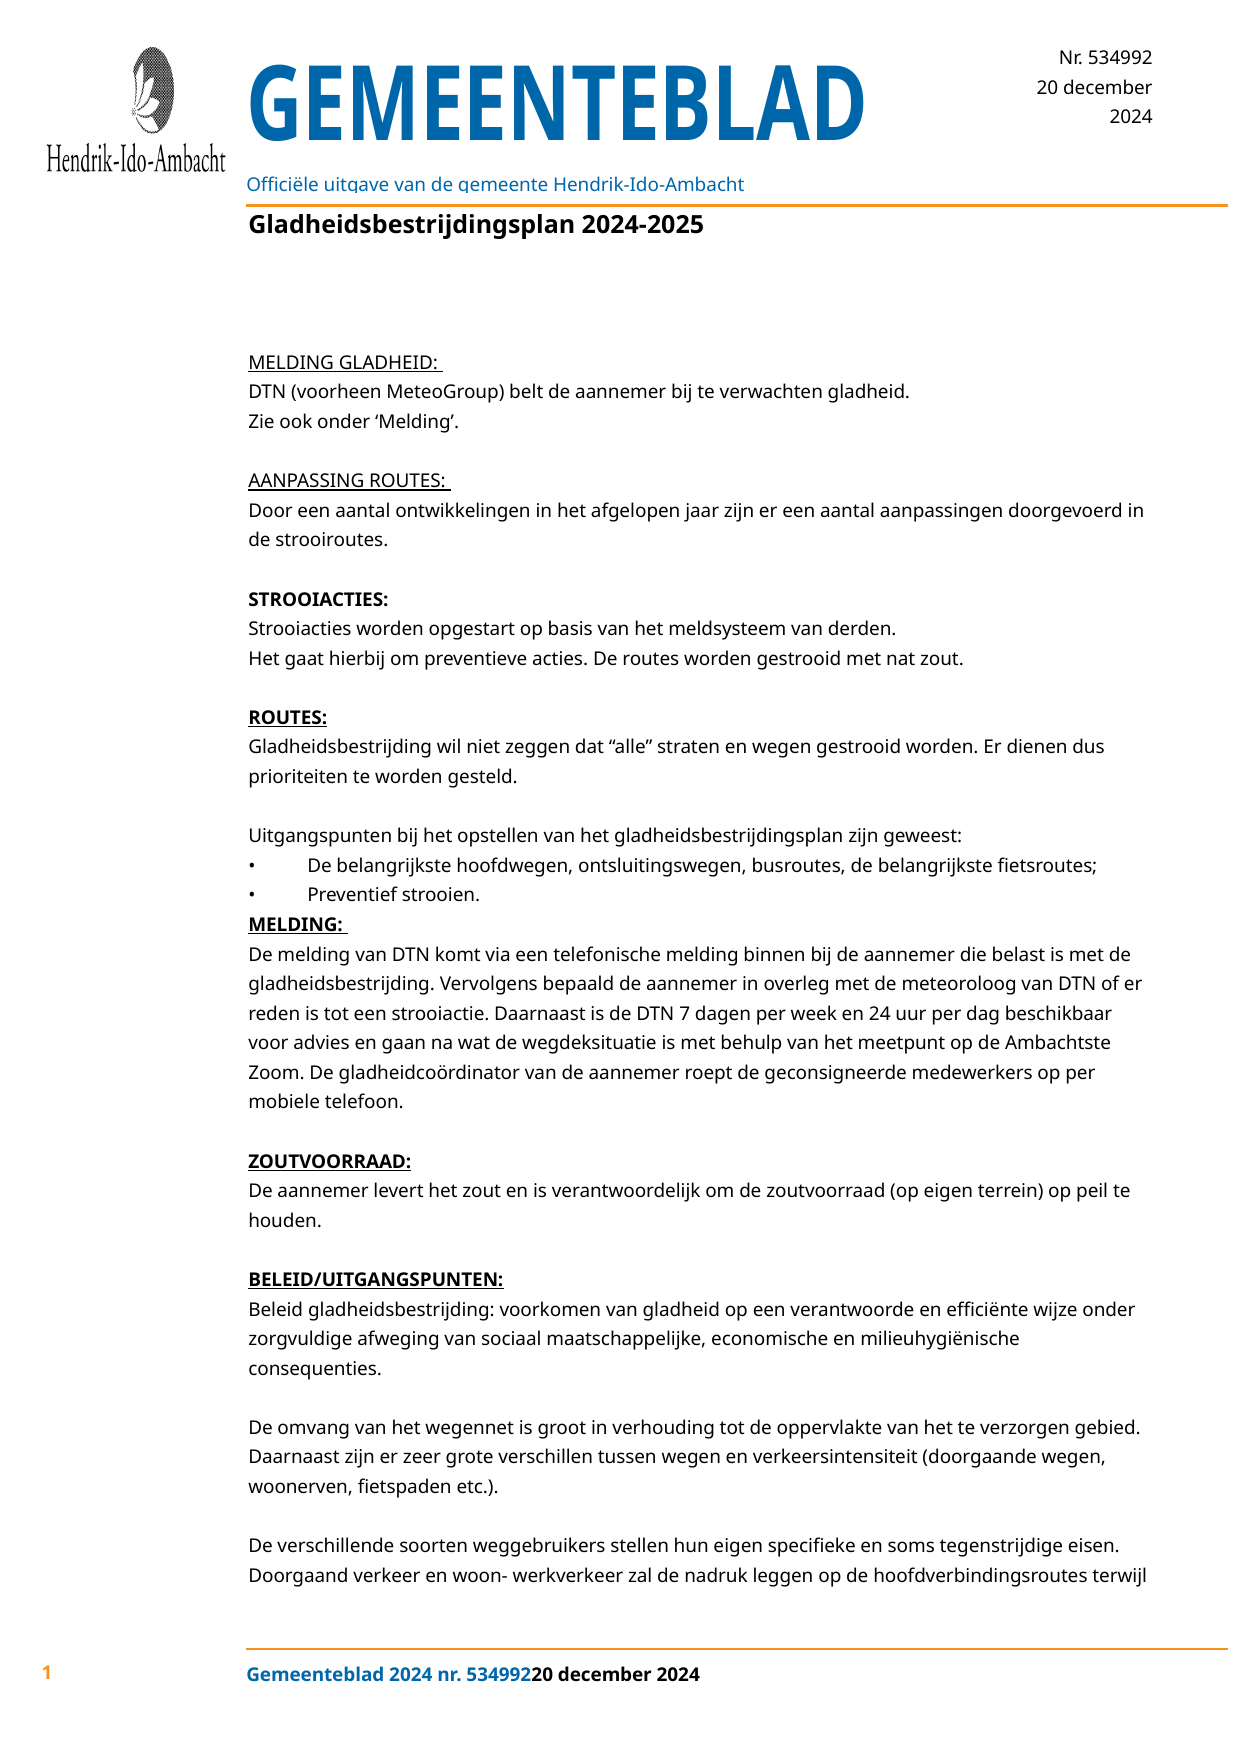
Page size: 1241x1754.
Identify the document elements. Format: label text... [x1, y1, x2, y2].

text AANPASSING ROUTES: [248, 467, 1152, 493]
text De melding van DTN komt via een telefonische melding binnen bij de aannemer die belast is met de gladheidsbestrijding. Vervolgens bepaald de aannemer in overleg met de meteoroloog van DTN of er reden is tot een strooiactie. Daarnaast is de DTN 7 dagen per week en 24 uur per dag beschikbaar voor advies en gaan na wat de wegdeksituatie is met behulp van het meetpunt op de Ambachtste Zoom. De gladheidcoördinator van de aannemer roept de geconsigneerde medewerkers op per mobiele telefoon. [248, 941, 1152, 1114]
text De verschillende soorten weggebruikers stellen hun eigen specifieke en soms tegenstrijdige eisen. Doorgaand verkeer en woon- werkverkeer zal de nadruk leggen op de hoofdverbindingsroutes terwijl [248, 1532, 1152, 1588]
text Het gaat hierbij om preventieve acties. De routes worden gestrooid met nat zout. [248, 645, 1152, 671]
text Uitgangspunten bij het opstellen van het gladheidsbestrijdingsplan zijn geweest: [248, 822, 1152, 848]
text STROOIACTIES: [248, 586, 1152, 612]
text Beleid gladheidsbestrijding: voorkomen van gladheid op een verantwoorde en efficiënte wijze onder zorgvuldige afweging van sociaal maatschappelijke, economische en milieuhygiënische consequenties. [248, 1296, 1152, 1381]
list Preventief strooien. [248, 882, 1152, 907]
text Gladheidsbestrijding wil niet zeggen dat “alle” straten en wegen gestrooid worden. Er dienen dus prioriteiten te worden gesteld. [248, 734, 1152, 789]
text Door een aantal ontwikkelingen in het afgelopen jaar zijn er een aantal aanpassingen doorgevoerd in de strooiroutes. [248, 497, 1152, 552]
list De belangrijkste hoofdwegen, ontsluitingswegen, busroutes, de belangrijkste fietsroutes; [248, 852, 1152, 878]
text De aannemer levert het zout en is verantwoordelijk om de zoutvoorraad (op eigen terrein) op peil te houden. [248, 1177, 1152, 1233]
text Strooiacties worden opgestart op basis van het meldsysteem van derden. [248, 615, 1152, 641]
picture [41, 47, 231, 172]
text BELEID/UITGANGSPUNTEN: [248, 1266, 1152, 1292]
text MELDING GLADHEID: [248, 349, 1152, 375]
text MELDING: [248, 911, 1152, 937]
text De omvang van het wegennet is groot in verhouding tot de oppervlakte van het te verzorgen gebied. Daarnaast zijn er zeer grote verschillen tussen wegen en verkeersintensiteit (doorgaande wegen, woonerven, fietspaden etc.). [248, 1414, 1152, 1499]
text Zie ook onder ‘Melding’. [248, 408, 1152, 434]
text ROUTES: [248, 704, 1152, 730]
text DTN (voorheen MeteoGroup) belt de aannemer bij te verwachten gladheid. [248, 379, 1152, 404]
text Gladheidsbestrijdingsplan 2024-2025 [248, 207, 1152, 241]
text ZOUTVOORRAAD: [248, 1148, 1152, 1174]
